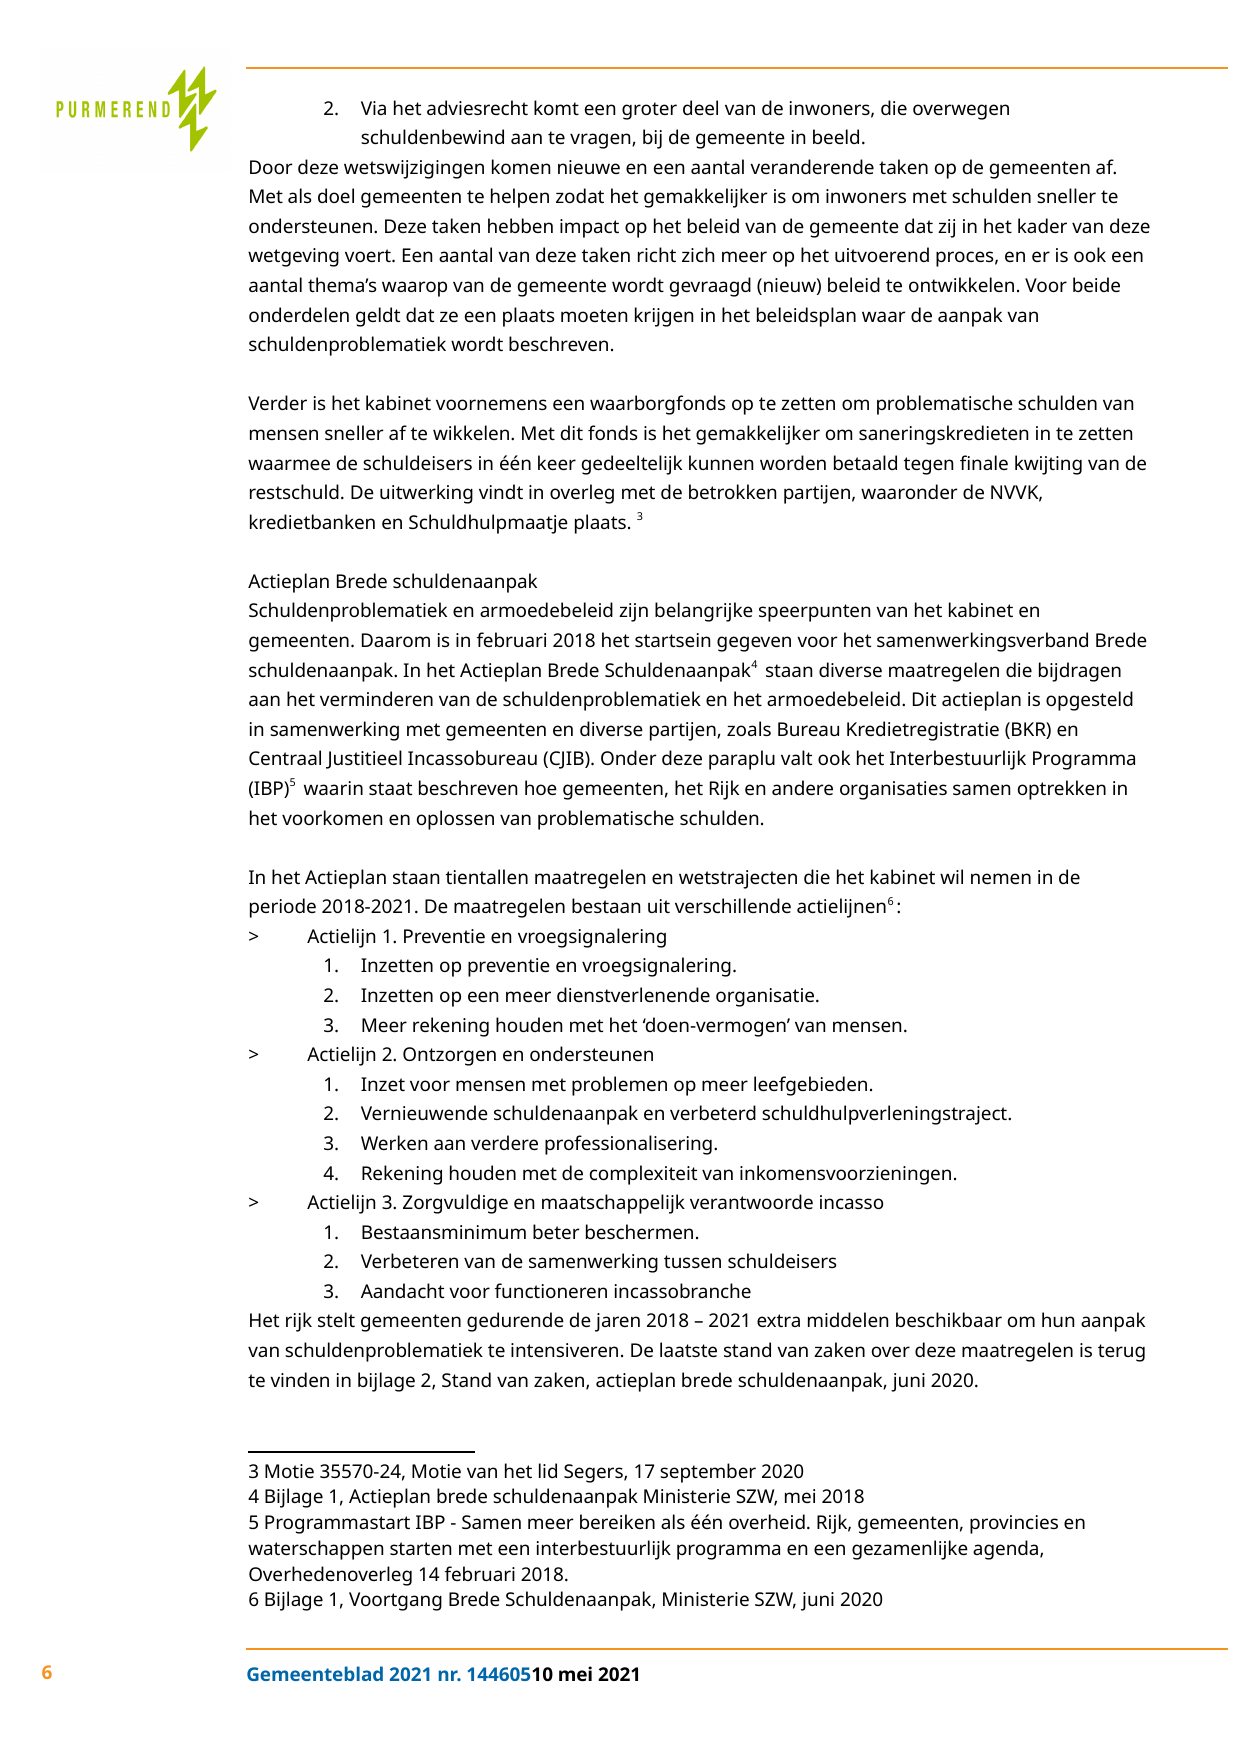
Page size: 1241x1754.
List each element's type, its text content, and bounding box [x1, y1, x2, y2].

text Verder is het kabinet voornemens een waarborgfonds op te zetten om problematische schulden van mensen sneller af te wikkelen. Met dit fonds is het gemakkelijker om saneringskredieten in te zetten waarmee de schuldeisers in één keer gedeeltelijk kunnen worden betaald tegen finale kwijting van de restschuld. De uitwerking vindt in overleg met de betrokken partijen, waaronder de NVVK, kredietbanken en Schuldhulpmaatje plaats. [248, 391, 1152, 535]
list Bestaansminimum beter beschermen. [323, 1219, 1152, 1245]
list Actielijn 3. Zorgvuldige en maatschappelijk verantwoorde incasso [248, 1189, 1152, 1215]
list Actielijn 1. Preventie en vroegsignalering [248, 923, 1152, 949]
list Aandacht voor functioneren incassobranche [323, 1278, 1152, 1304]
text Bijlage 1, Actieplan brede schuldenaanpak Ministerie SZW, mei 2018 [248, 1483, 1152, 1509]
text In het Actieplan staan tientallen maatregelen en wetstrajecten die het kabinet wil nemen in de periode 2018-2021. De maatregelen bestaan uit verschillende actielijnen: [248, 864, 1152, 919]
list Inzetten op een meer dienstverlenende organisatie. [323, 982, 1152, 1008]
list Inzetten op preventie en vroegsignalering. [323, 953, 1152, 978]
list Actielijn 2. Ontzorgen en ondersteunen [248, 1041, 1152, 1067]
picture [41, 47, 231, 172]
text Door deze wetswijzigingen komen nieuwe en een aantal veranderende taken op de gemeenten af. Met als doel gemeenten te helpen zodat het gemakkelijker is om inwoners met schulden sneller te ondersteunen. Deze taken hebben impact op het beleid van de gemeente dat zij in het kader van deze wetgeving voert. Een aantal van deze taken richt zich meer op het uitvoerend proces, en er is ook een aantal thema’s waarop van de gemeente wordt gevraagd (nieuw) beleid te ontwikkelen. Voor beide onderdelen geldt dat ze een plaats moeten krijgen in het beleidsplan waar de aanpak van schuldenproblematiek wordt beschreven. [248, 154, 1152, 357]
list Meer rekening houden met het ‘doen-vermogen’ van mensen. [323, 1012, 1152, 1038]
text Schuldenproblematiek en armoedebeleid zijn belangrijke speerpunten van het kabinet en gemeenten. Daarom is in februari 2018 het startsein gegeven voor het samenwerkingsverband Brede schuldenaanpak. In het Actieplan Brede Schuldenaanpak staan diverse maatregelen die bijdragen aan het verminderen van de schuldenproblematiek en het armoedebeleid. Dit actieplan is opgesteld in samenwerking met gemeenten en diverse partijen, zoals Bureau Kredietregistratie (BKR) en Centraal Justitieel Incassobureau (CJIB). Onder deze paraplu valt ook het Interbestuurlijk Programma (IBP) waarin staat beschreven hoe gemeenten, het Rijk en andere organisaties samen optrekken in het voorkomen en oplossen van problematische schulden. [248, 598, 1152, 831]
text Bijlage 1, Voortgang Brede Schuldenaanpak, Ministerie SZW, juni 2020 [248, 1586, 1152, 1612]
list Vernieuwende schuldenaanpak en verbeterd schuldhulpverleningstraject. [323, 1101, 1152, 1126]
list Via het adviesrecht komt een groter deel van de inwoners, die overwegen schuldenbewind aan te vragen, bij de gemeente in beeld. [323, 95, 1152, 150]
list Inzet voor mensen met problemen op meer leefgebieden. [323, 1071, 1152, 1097]
text Actieplan Brede schuldenaanpak [248, 568, 1152, 594]
list Rekening houden met de complexiteit van inkomensvoorzieningen. [323, 1160, 1152, 1186]
text Motie 35570-24, Motie van het lid Segers, 17 september 2020 [248, 1458, 1152, 1483]
list Werken aan verdere professionalisering. [323, 1130, 1152, 1156]
text Het rijk stelt gemeenten gedurende de jaren 2018 – 2021 extra middelen beschikbaar om hun aanpak van schuldenproblematiek te intensiveren. De laatste stand van zaken over deze maatregelen is terug te vinden in bijlage 2, Stand van zaken, actieplan brede schuldenaanpak, juni 2020. [248, 1308, 1152, 1393]
text Programmastart IBP - Samen meer bereiken als één overheid. Rijk, gemeenten, provincies en waterschappen starten met een interbestuurlijk programma en een gezamenlijke agenda, Overhedenoverleg 14 februari 2018. [248, 1509, 1152, 1586]
list Verbeteren van de samenwerking tussen schuldeisers [323, 1248, 1152, 1274]
